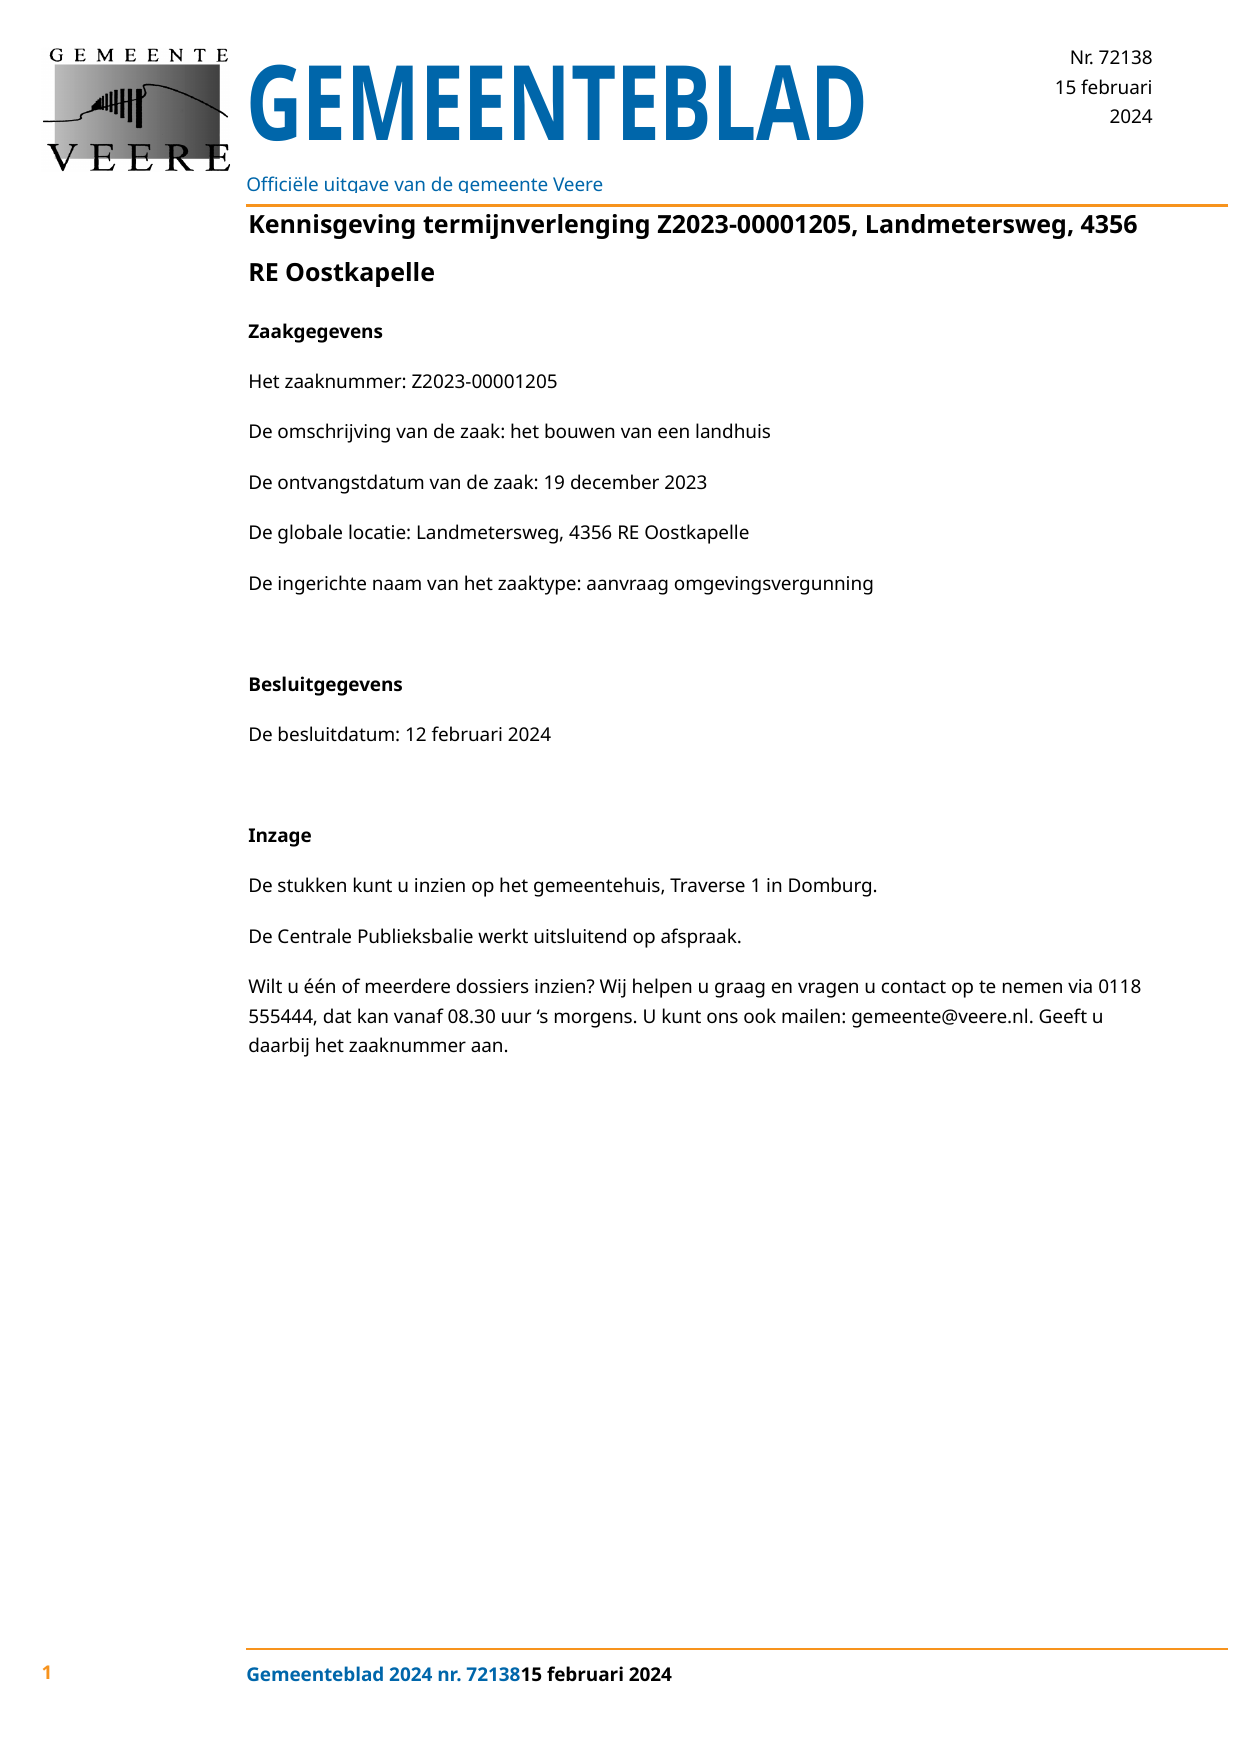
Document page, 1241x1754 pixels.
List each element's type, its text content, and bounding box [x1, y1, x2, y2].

text De omschrijving van de zaak: het bouwen van een landhuis [248, 419, 1152, 444]
text De globale locatie: Landmetersweg, 4356 RE Oostkapelle [248, 519, 1152, 545]
text De ingerichte naam van het zaaktype: aanvraag omgevingsvergunning [248, 570, 1152, 596]
text De stukken kunt u inzien op het gemeentehuis, Traverse 1 in Domburg. [248, 872, 1152, 898]
picture [41, 47, 231, 172]
text Besluitgegevens [248, 671, 1152, 697]
text De Centrale Publieksbalie werkt uitsluitend op afspraak. [248, 923, 1152, 949]
text Zaakgegevens [248, 318, 1152, 344]
text De ontvangstdatum van de zaak: 19 december 2023 [248, 469, 1152, 495]
text De besluitdatum: 12 februari 2024 [248, 721, 1152, 747]
text Kennisgeving termijnverlenging Z2023-00001205, Landmetersweg, 4356 RE Oostkapelle [248, 207, 1152, 288]
text Inzage [248, 822, 1152, 848]
text Het zaaknummer: Z2023-00001205 [248, 368, 1152, 394]
text Wilt u één of meerdere dossiers inzien? Wij helpen u graag en vragen u contact op te nemen via 0118 555444, dat kan vanaf 08.30 uur ‘s morgens. U kunt ons ook mailen: gemeente@veere.nl. Geeft u daarbij het zaaknummer aan. [248, 973, 1152, 1058]
